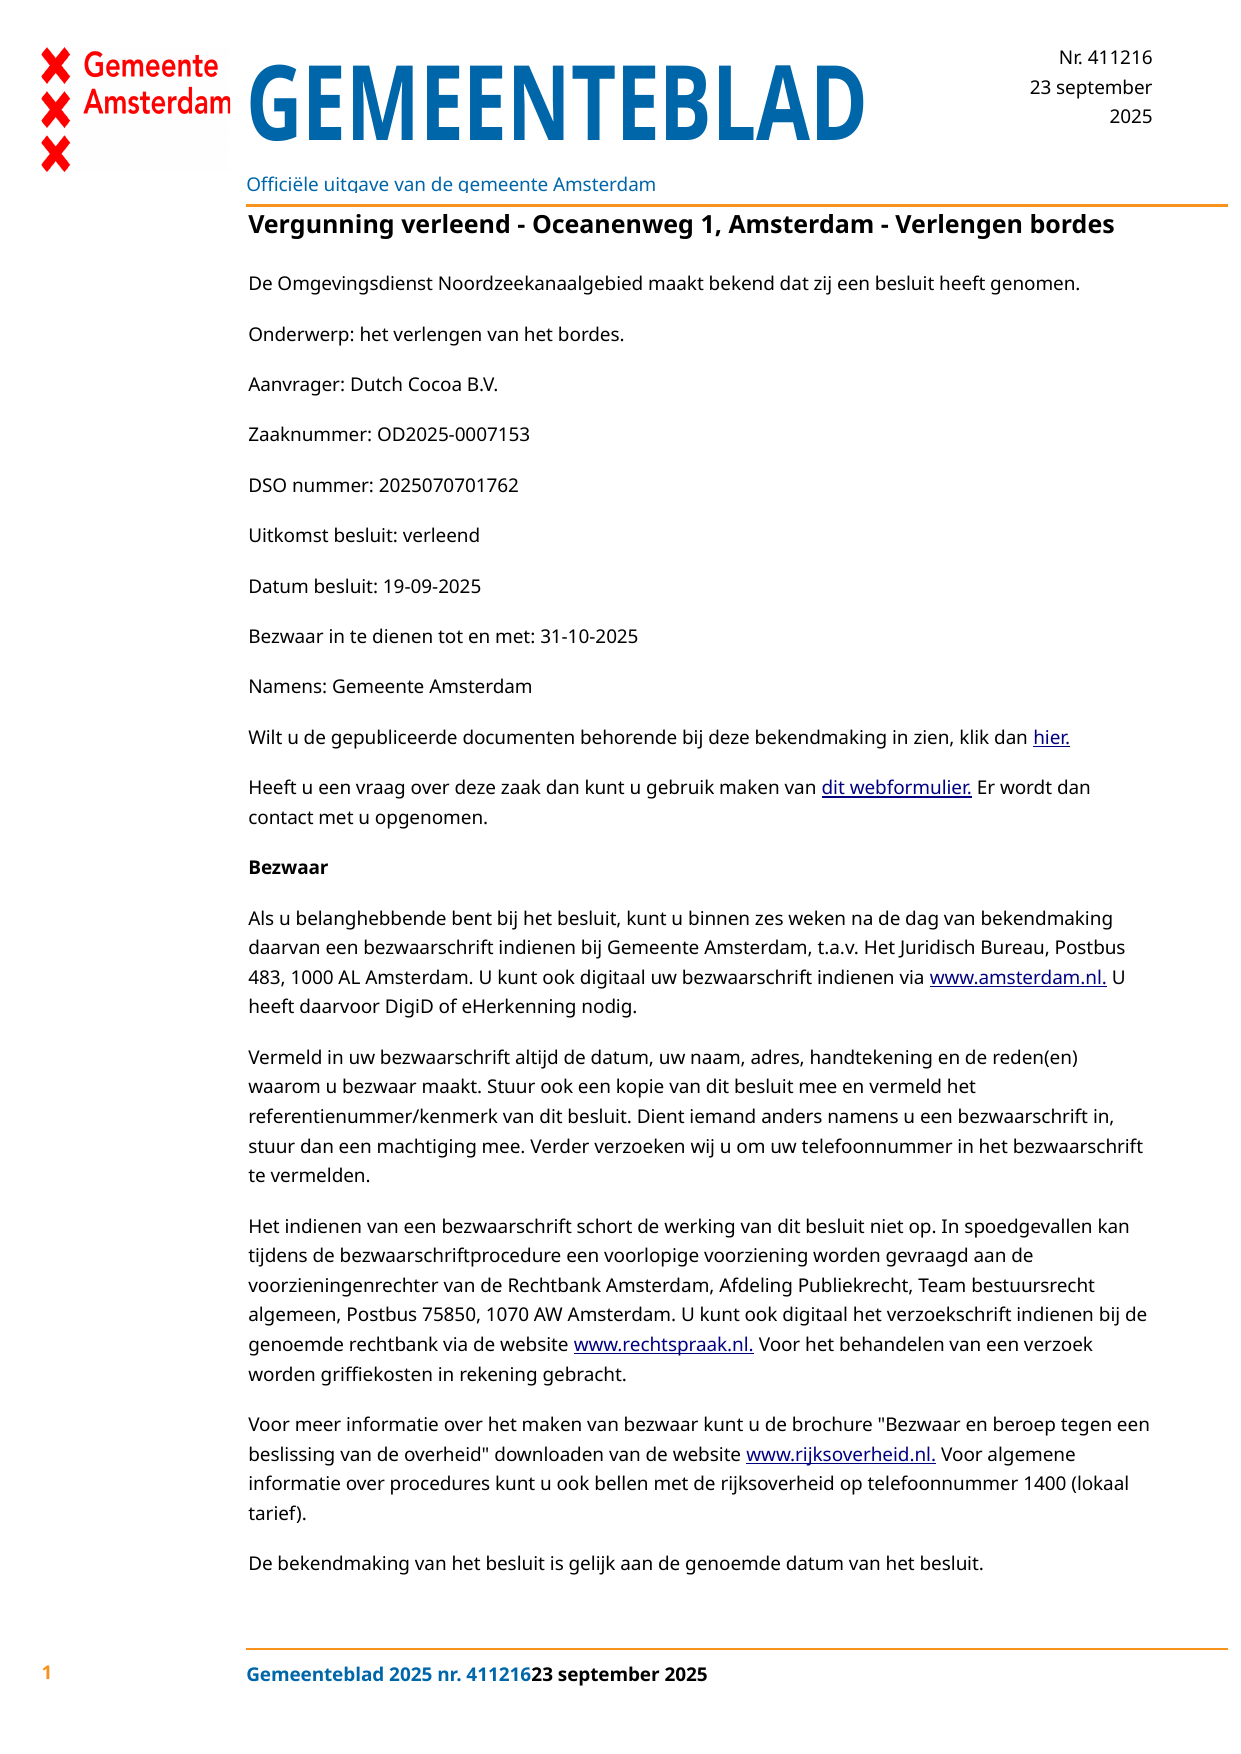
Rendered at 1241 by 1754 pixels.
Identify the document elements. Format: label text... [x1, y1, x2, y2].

text Vergunning verleend - Oceanenweg 1, Amsterdam - Verlengen bordes [248, 207, 1152, 241]
text Als u belanghebbende bent bij het besluit, kunt u binnen zes weken na de dag van bekendmaking daarvan een bezwaarschrift indienen bij Gemeente Amsterdam, t.a.v. Het Juridisch Bureau, Postbus 483, 1000 AL Amsterdam. U kunt ook digitaal uw bezwaarschrift indienen via www.amsterdam.nl. U heeft daarvoor DigiD of eHerkenning nodig. [248, 905, 1152, 1019]
text Uitkomst besluit: verleend [248, 522, 1152, 548]
text Het indienen van een bezwaarschrift schort de werking van dit besluit niet op. In spoedgevallen kan tijdens de bezwaarschriftprocedure een voorlopige voorziening worden gevraagd aan de voorzieningenrechter van de Rechtbank Amsterdam, Afdeling Publiekrecht, Team bestuursrecht algemeen, Postbus 75850, 1070 AW Amsterdam. U kunt ook digitaal het verzoekschrift indienen bij de genoemde rechtbank via de website www.rechtspraak.nl. Voor het behandelen van een verzoek worden griffiekosten in rekening gebracht. [248, 1213, 1152, 1386]
text Voor meer informatie over het maken van bezwaar kunt u de brochure "Bezwaar en beroep tegen een beslissing van de overheid" downloaden van de website www.rijksoverheid.nl. Voor algemene informatie over procedures kunt u ook bellen met de rijksoverheid op telefoonnummer 1400 (lokaal tarief). [248, 1411, 1152, 1526]
text Datum besluit: 19-09-2025 [248, 573, 1152, 598]
text Bezwaar in te dienen tot en met: 31-10-2025 [248, 623, 1152, 649]
text Aanvrager: Dutch Cocoa B.V. [248, 371, 1152, 397]
text Wilt u de gepubliceerde documenten behorende bij deze bekendmaking in zien, klik dan hier. [248, 724, 1152, 750]
picture [41, 47, 231, 172]
text Vermeld in uw bezwaarschrift altijd de datum, uw naam, adres, handtekening en de reden(en) waarom u bezwaar maakt. Stuur ook een kopie van dit besluit mee en vermeld het referentienummer/kenmerk van dit besluit. Dient iemand anders namens u een bezwaarschrift in, stuur dan een machtiging mee. Verder verzoeken wij u om uw telefoonnummer in het bezwaarschrift te vermelden. [248, 1044, 1152, 1188]
text Onderwerp: het verlengen van het bordes. [248, 321, 1152, 346]
text Zaaknummer: OD2025-0007153 [248, 422, 1152, 447]
text Namens: Gemeente Amsterdam [248, 674, 1152, 699]
text Heeft u een vraag over deze zaak dan kunt u gebruik maken van dit webformulier. Er wordt dan contact met u opgenomen. [248, 774, 1152, 830]
text De Omgevingsdienst Noordzeekanaalgebied maakt bekend dat zij een besluit heeft genomen. [248, 270, 1152, 296]
text Bezwaar [248, 854, 1152, 880]
text DSO nummer: 2025070701762 [248, 472, 1152, 498]
text De bekendmaking van het besluit is gelijk aan de genoemde datum van het besluit. [248, 1550, 1152, 1576]
